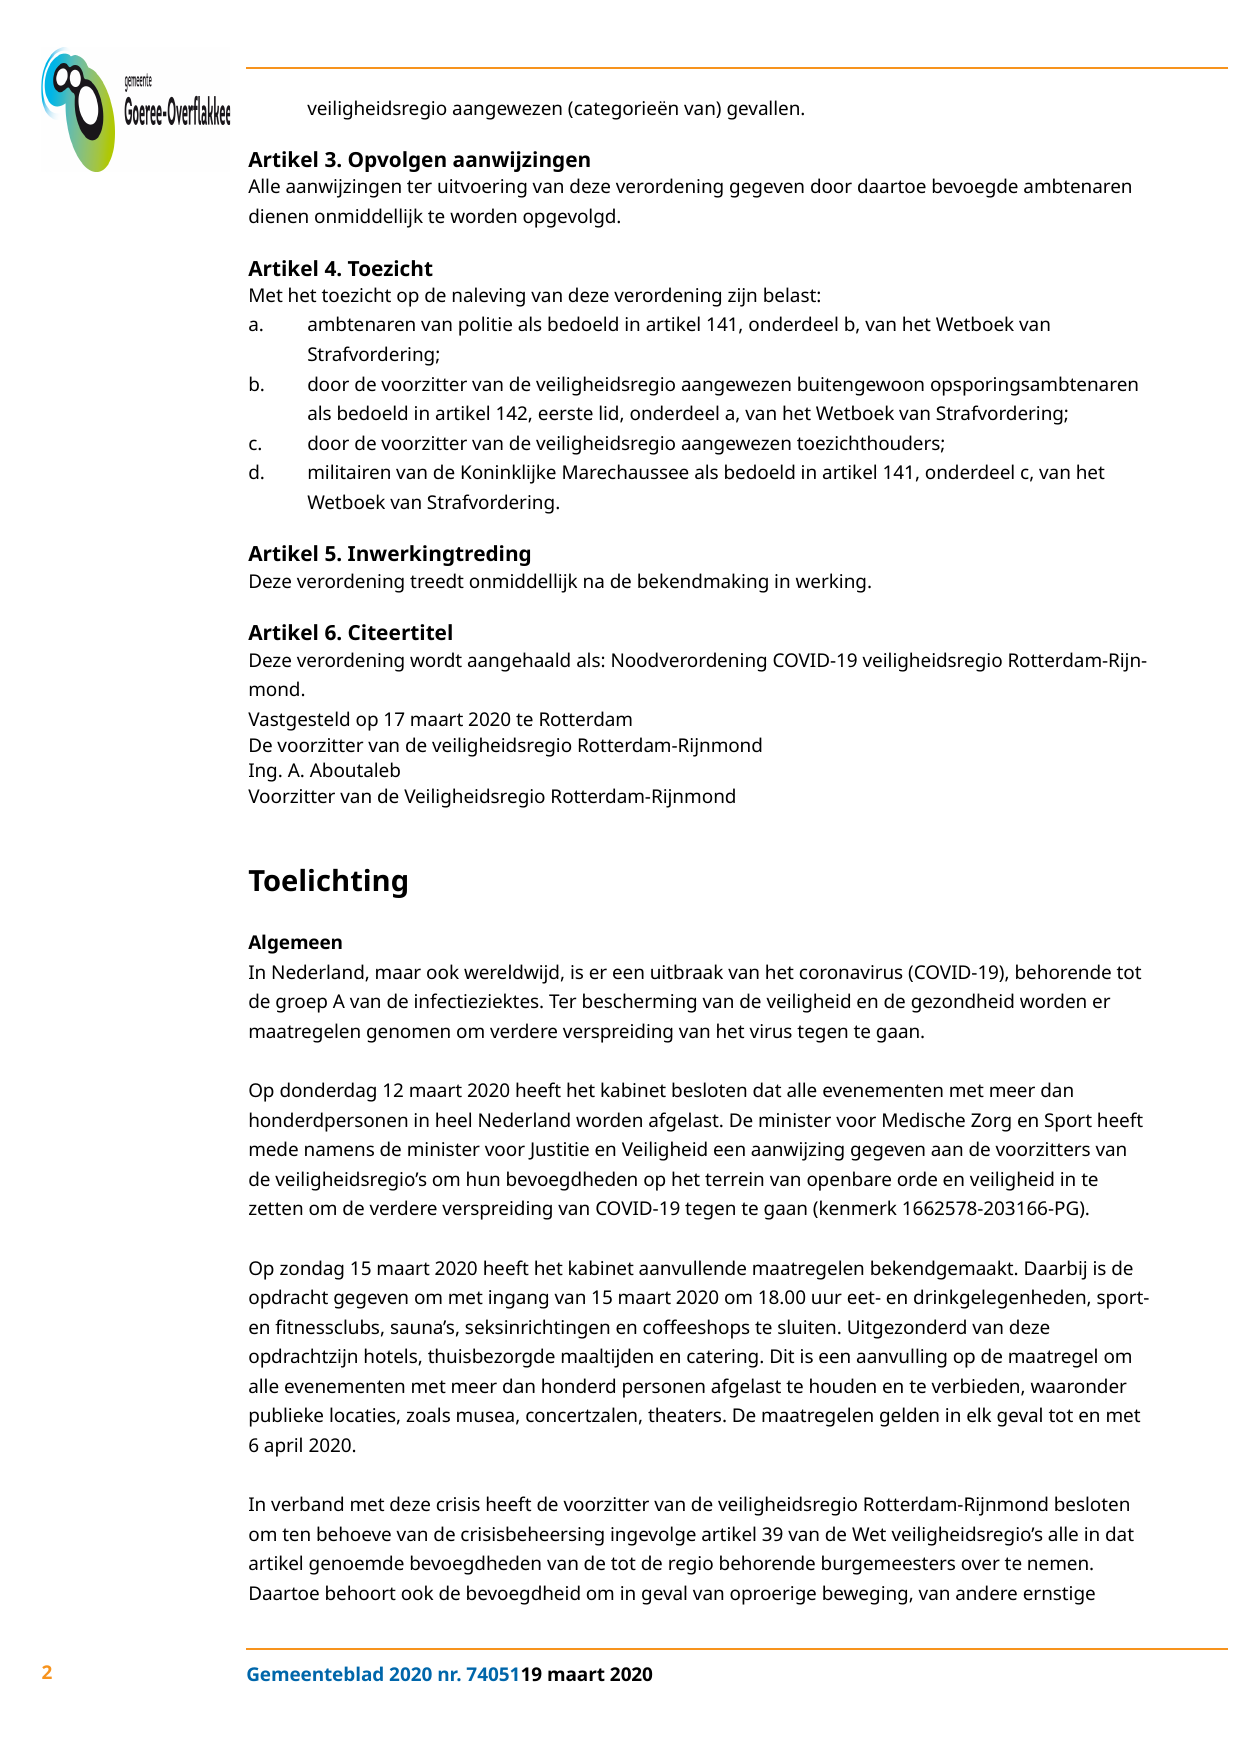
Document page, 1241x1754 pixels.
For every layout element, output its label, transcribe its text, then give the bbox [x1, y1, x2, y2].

list door de voorzitter van de veiligheidsregio aangewezen buitengewoon opsporingsambtenaren als bedoeld in artikel 142, eerste lid, onderdeel a, van het Wetboek van Strafvordering; [248, 371, 1152, 426]
text Deze verordening wordt aangehaald als: Noodverordening COVID-19 veiligheidsregio Rotterdam-Rijn-mond. [248, 647, 1152, 702]
text Artikel 6. Citeertitel [248, 618, 1152, 647]
text Op zondag 15 maart 2020 heeft het kabinet aanvullende maatregelen bekendgemaakt. Daarbij is de opdracht gegeven om met ingang van 15 maart 2020 om 18.00 uur eet- en drinkgelegenheden, sport- en fitnessclubs, sauna’s, seksinrichtingen en coffeeshops te sluiten. Uitgezonderd van deze opdrachtzijn hotels, thuisbezorgde maaltijden en catering. Dit is een aanvulling op de maatregel om alle evenementen met meer dan honderd personen afgelast te houden en te verbieden, waaronder publieke locaties, zoals musea, concertzalen, theaters. De maatregelen gelden in elk geval tot en met 6 april 2020. [248, 1255, 1152, 1458]
text Artikel 4. Toezicht [248, 254, 1152, 282]
text Alle aanwijzingen ter uitvoering van deze verordening gegeven door daartoe bevoegde ambtenaren dienen onmiddellijk te worden opgevolgd. [248, 174, 1152, 229]
text Artikel 5. Inwerkingtreding [248, 539, 1152, 568]
text Artikel 3. Opvolgen aanwijzingen [248, 145, 1152, 174]
picture [41, 47, 231, 172]
text Ing. A. Aboutaleb [248, 757, 1152, 783]
text Deze verordening treedt onmiddellijk na de bekendmaking in werking. [248, 568, 1152, 594]
text In Nederland, maar ook wereldwijd, is er een uitbraak van het coronavirus (COVID-19), behorende tot de groep A van de infectieziektes. Ter bescherming van de veiligheid en de gezondheid worden er maatregelen genomen om verdere verspreiding van het virus tegen te gaan. [248, 959, 1152, 1044]
text Met het toezicht op de naleving van deze verordening zijn belast: [248, 282, 1152, 308]
text Voorzitter van de Veiligheidsregio Rotterdam-Rijnmond [248, 783, 1152, 809]
list ambtenaren van politie als bedoeld in artikel 141, onderdeel b, van het Wetboek van Strafvordering; [248, 312, 1152, 367]
text De voorzitter van de veiligheidsregio Rotterdam-Rijnmond [248, 732, 1152, 757]
text In verband met deze crisis heeft de voorzitter van de veiligheidsregio Rotterdam-Rijnmond besloten om ten behoeve van de crisisbeheersing ingevolge artikel 39 van de Wet veiligheidsregio’s alle in dat artikel genoemde bevoegdheden van de tot de regio behorende burgemeesters over te nemen. Daartoe behoort ook de bevoegdheid om in geval van oproerige beweging, van andere ernstige [248, 1491, 1152, 1606]
text Op donderdag 12 maart 2020 heeft het kabinet besloten dat alle evenementen met meer dan honderdpersonen in heel Nederland worden afgelast. De minister voor Medische Zorg en Sport heeft mede namens de minister voor Justitie en Veiligheid een aanwijzing gegeven aan de voorzitters van de veiligheidsregio’s om hun bevoegdheden op het terrein van openbare orde en veiligheid in te zetten om de verdere verspreiding van COVID-19 tegen te gaan (kenmerk 1662578-203166-PG). [248, 1077, 1152, 1221]
text Toelichting [248, 860, 1152, 900]
list veiligheidsregio aangewezen (categorieën van) gevallen. [248, 95, 1152, 121]
list militairen van de Koninklijke Marechaussee als bedoeld in artikel 141, onderdeel c, van het Wetboek van Strafvordering. [248, 459, 1152, 515]
text Vastgesteld op 17 maart 2020 te Rotterdam [248, 706, 1152, 732]
list door de voorzitter van de veiligheidsregio aangewezen toezichthouders; [248, 430, 1152, 456]
text Algemeen [248, 929, 1152, 955]
